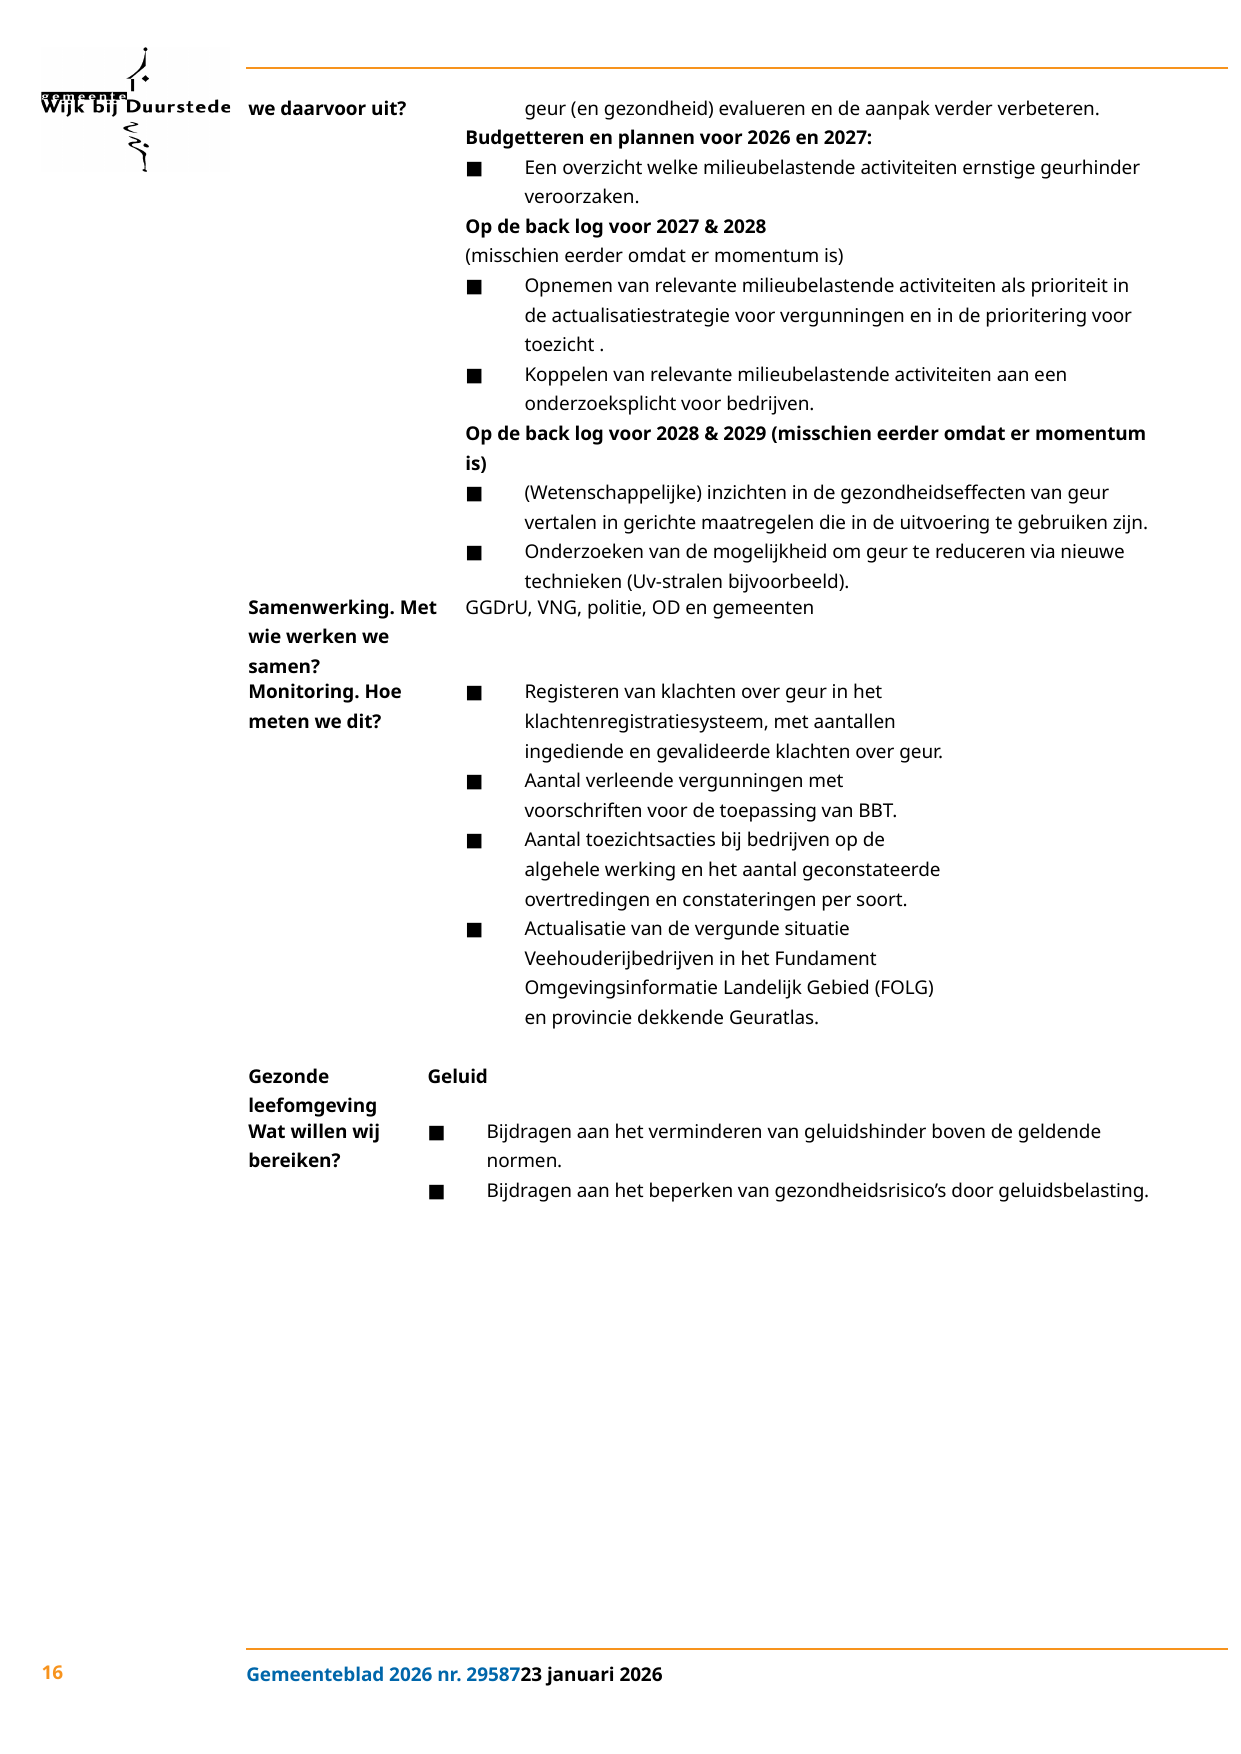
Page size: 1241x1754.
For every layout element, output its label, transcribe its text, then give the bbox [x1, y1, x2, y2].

table_cell Monitoring. Hoe meten we dit? [248, 679, 465, 1030]
table_cell Wat willen wij bereiken? [248, 1118, 427, 1203]
table_cell geur (en gezondheid) evalueren en de aanpak verder verbeteren. Budgetteren en plannen voor 2026 en 2027: Een overzicht welke milieubelastende activiteiten ernstige geurhinder veroorzaken. Op de back log voor 2027 & 2028 (misschien eerder omdat er momentum is) Opnemen van relevante milieubelastende activiteiten als prioriteit in de actualisatiestrategie voor vergunningen en in de prioritering voor toezicht . Koppelen van relevante milieubelastende activiteiten aan een onderzoeksplicht voor bedrijven. Op de back log voor 2028 & 2029 (misschien eerder omdat er momentum is) (Wetenschappelijke) inzichten in de gezondheidseffecten van geur vertalen in gerichte maatregelen die in de uitvoering te gebruiken zijn. Onderzoeken van de mogelijkheid om geur te reduceren via nieuwe technieken (Uv-stralen bijvoorbeeld). [465, 95, 1152, 594]
table_cell Bijdragen aan het verminderen van geluidshinder boven de geldende normen. Bijdragen aan het beperken van gezondheidsrisico’s door geluidsbelasting. [427, 1118, 1152, 1203]
table_header Geluid [427, 1063, 1152, 1118]
table_cell we daarvoor uit? [248, 95, 465, 594]
table_header Gezonde leefomgeving [248, 1063, 427, 1118]
table_cell Samenwerking. Met wie werken we samen? [248, 594, 465, 679]
table_cell Registeren van klachten over geur in het klachtenregistratiesysteem, met aantallen ingediende en gevalideerde klachten over geur. Aantal verleende vergunningen met voorschriften voor de toepassing van BBT. Aantal toezichtsacties bij bedrijven op de algehele werking en het aantal geconstateerde overtredingen en constateringen per soort. Actualisatie van de vergunde situatie Veehouderijbedrijven in het Fundament Omgevingsinformatie Landelijk Gebied (FOLG) en provincie dekkende Geuratlas. [465, 679, 952, 1030]
picture [41, 47, 231, 172]
table_cell GGDrU, VNG, politie, OD en gemeenten [465, 594, 952, 679]
